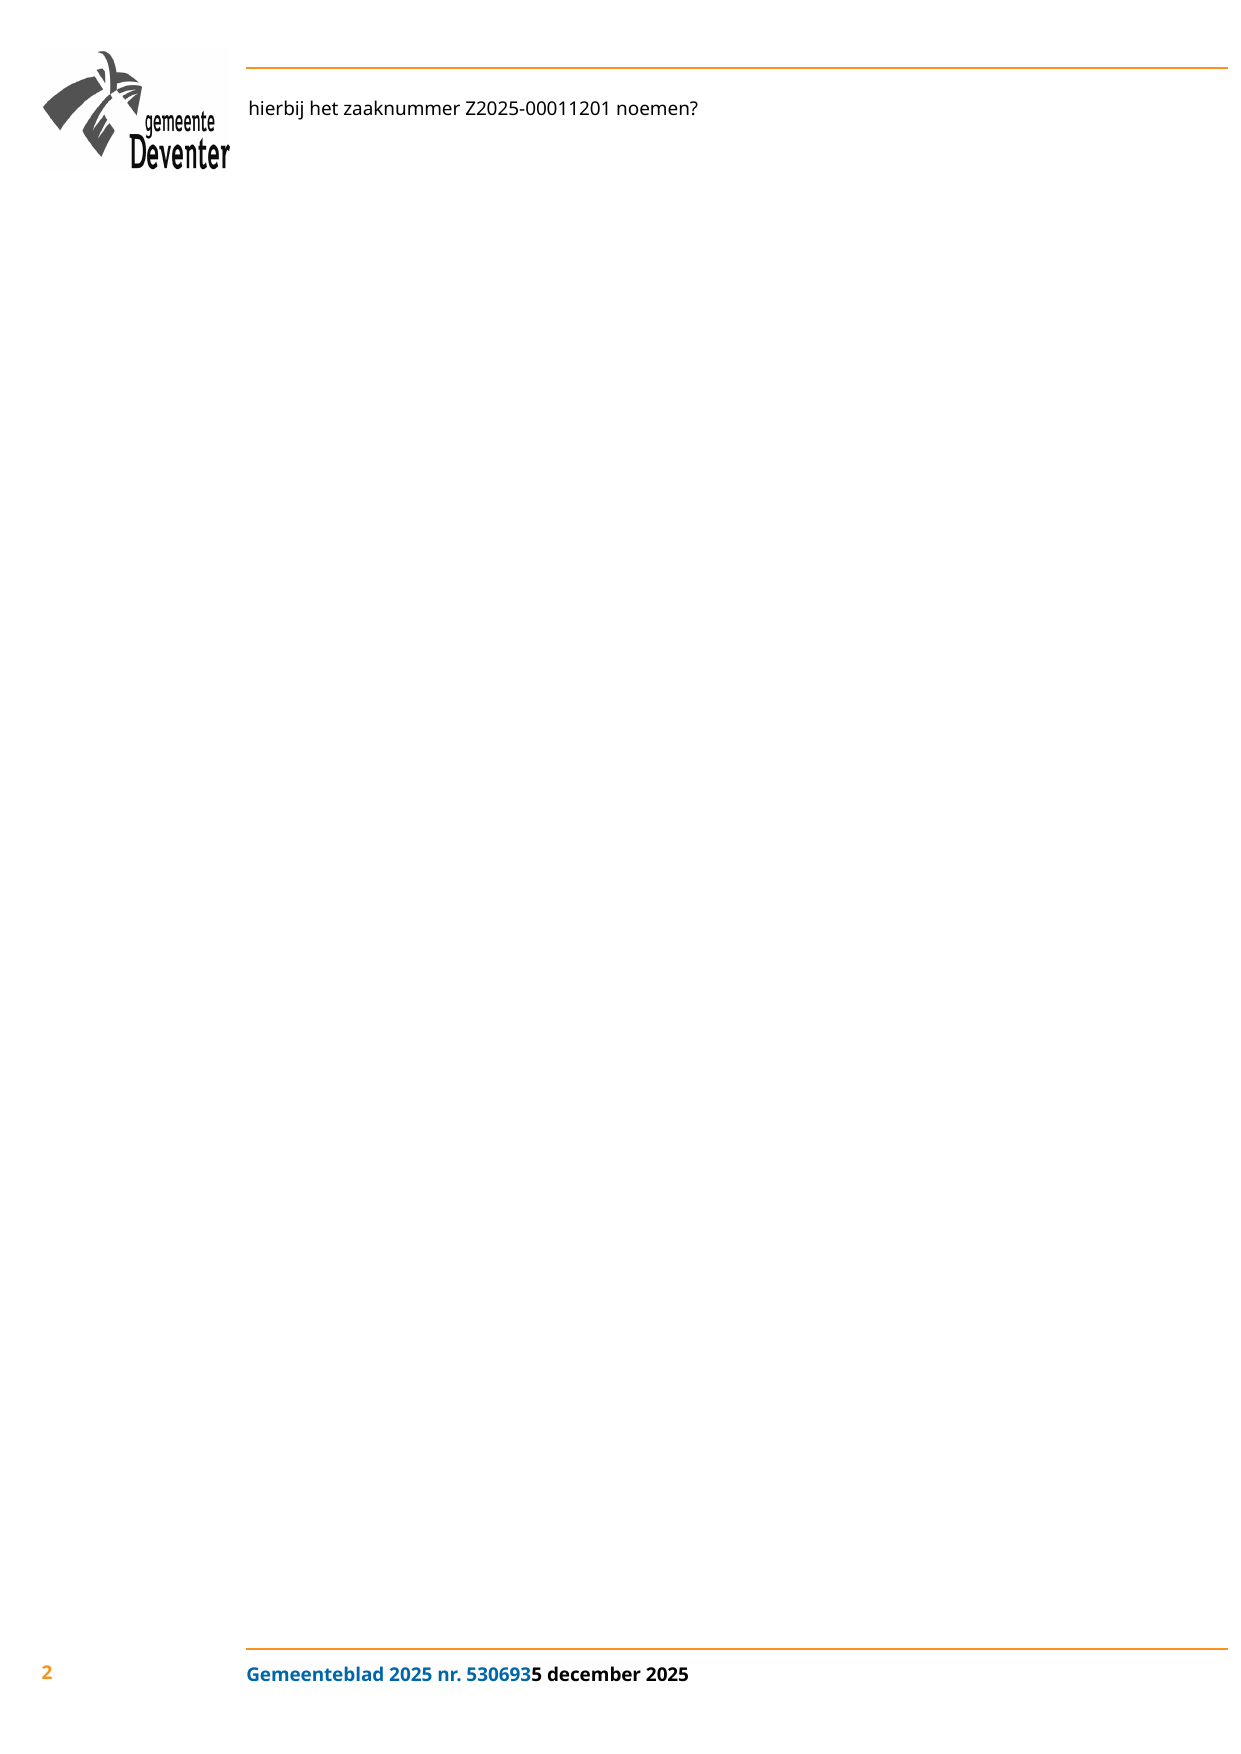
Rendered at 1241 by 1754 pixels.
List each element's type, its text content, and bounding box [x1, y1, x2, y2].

text hierbij het zaaknummer Z2025-00011201 noemen? [248, 95, 1152, 121]
picture [41, 47, 231, 172]
